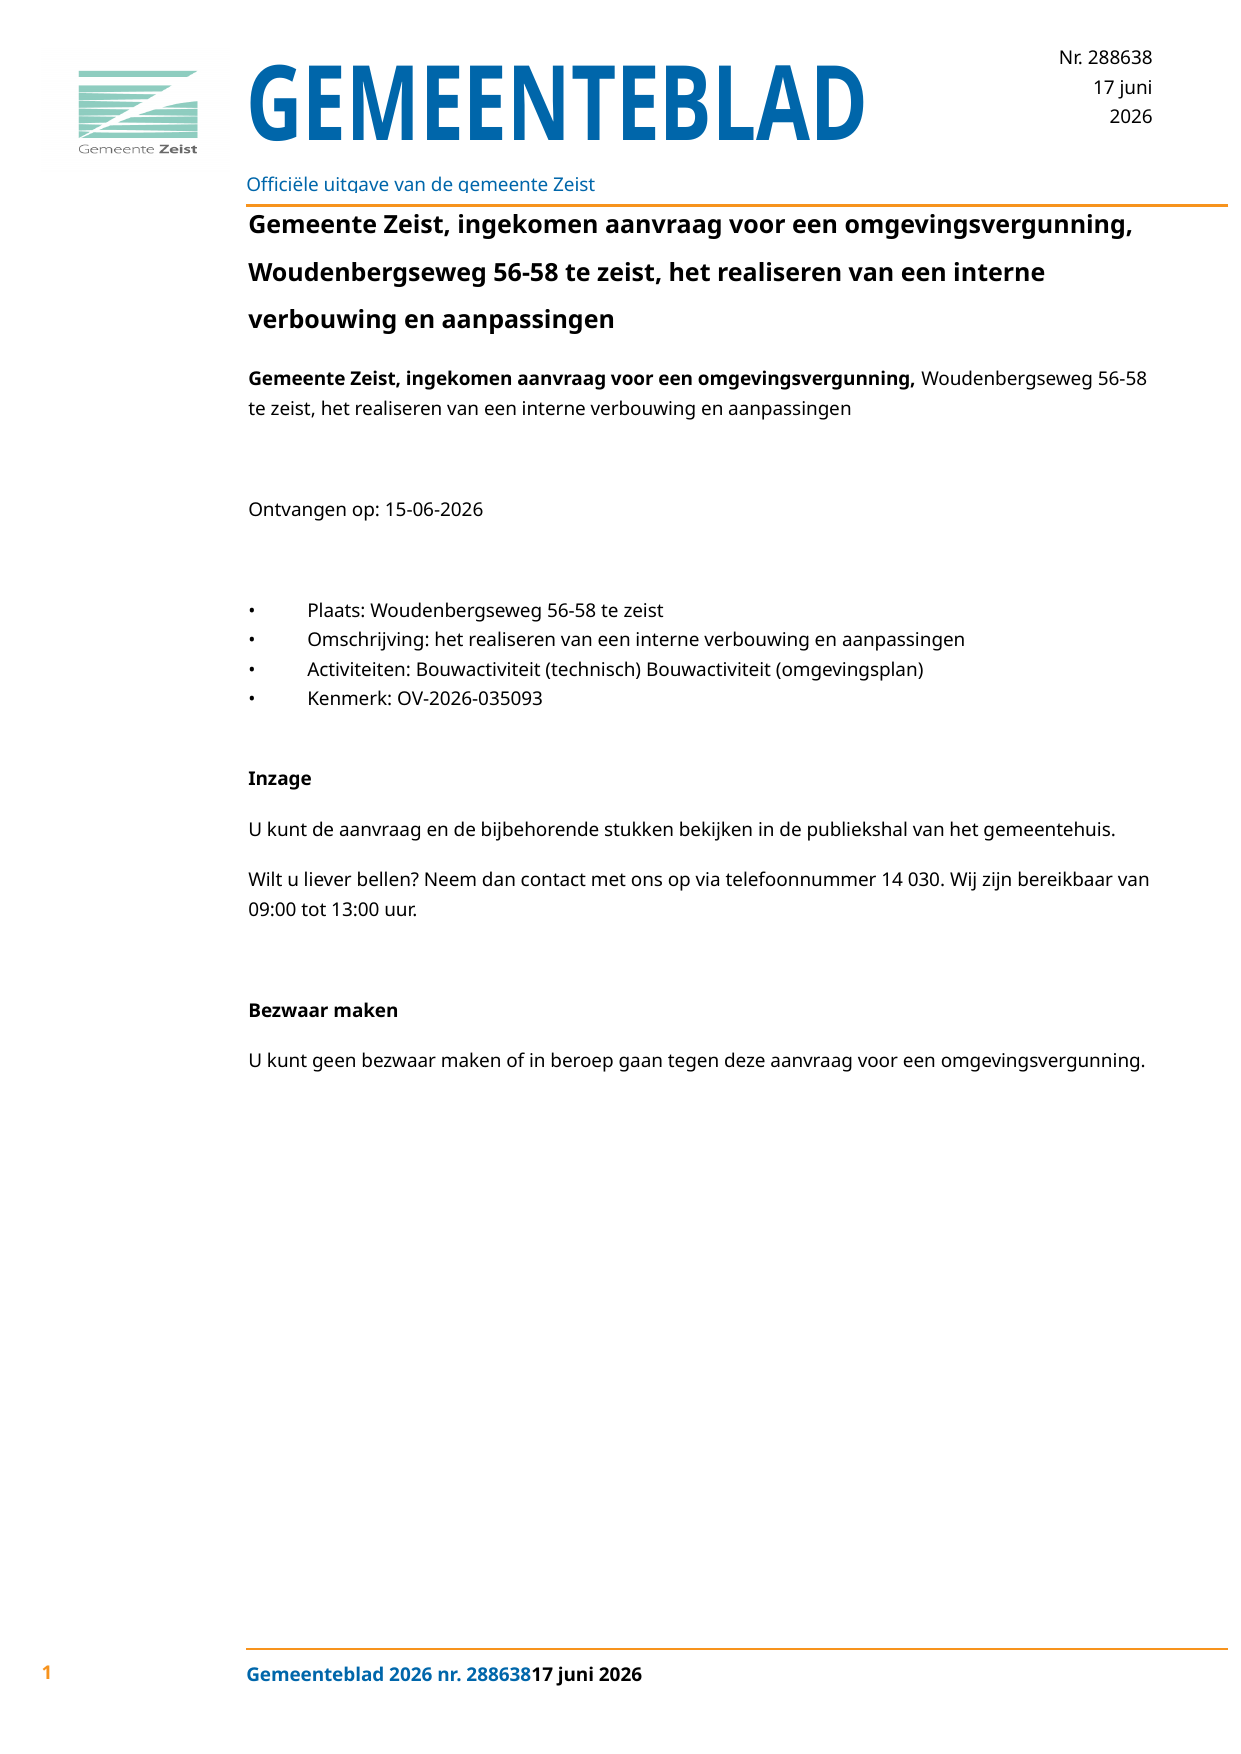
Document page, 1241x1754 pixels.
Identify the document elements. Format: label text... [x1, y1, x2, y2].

list Kenmerk: OV-2026-035093 [248, 686, 1152, 711]
list Omschrijving: het realiseren van een interne verbouwing en aanpassingen [248, 626, 1152, 652]
picture [41, 47, 231, 172]
text U kunt geen bezwaar maken of in beroep gaan tegen deze aanvraag voor een omgevingsvergunning. [248, 1047, 1152, 1073]
text Wilt u liever bellen? Neem dan contact met ons op via telefoonnummer 14 030. Wij zijn bereikbaar van 09:00 tot 13:00 uur. [248, 866, 1152, 922]
list Activiteiten: Bouwactiviteit (technisch) Bouwactiviteit (omgevingsplan) [248, 656, 1152, 682]
text Gemeente Zeist, ingekomen aanvraag voor een omgevingsvergunning, Woudenbergseweg 56-58 te zeist, het realiseren van een interne verbouwing en aanpassingen [248, 366, 1152, 421]
text U kunt de aanvraag en de bijbehorende stukken bekijken in de publiekshal van het gemeentehuis. [248, 816, 1152, 842]
text Gemeente Zeist, ingekomen aanvraag voor een omgevingsvergunning, Woudenbergseweg 56-58 te zeist, het realiseren van een interne verbouwing en aanpassingen [248, 207, 1152, 336]
text Bezwaar maken [248, 997, 1152, 1022]
list Plaats: Woudenbergseweg 56-58 te zeist [248, 597, 1152, 622]
text Inzage [248, 766, 1152, 791]
text Ontvangen op: 15-06-2026 [248, 496, 1152, 522]
